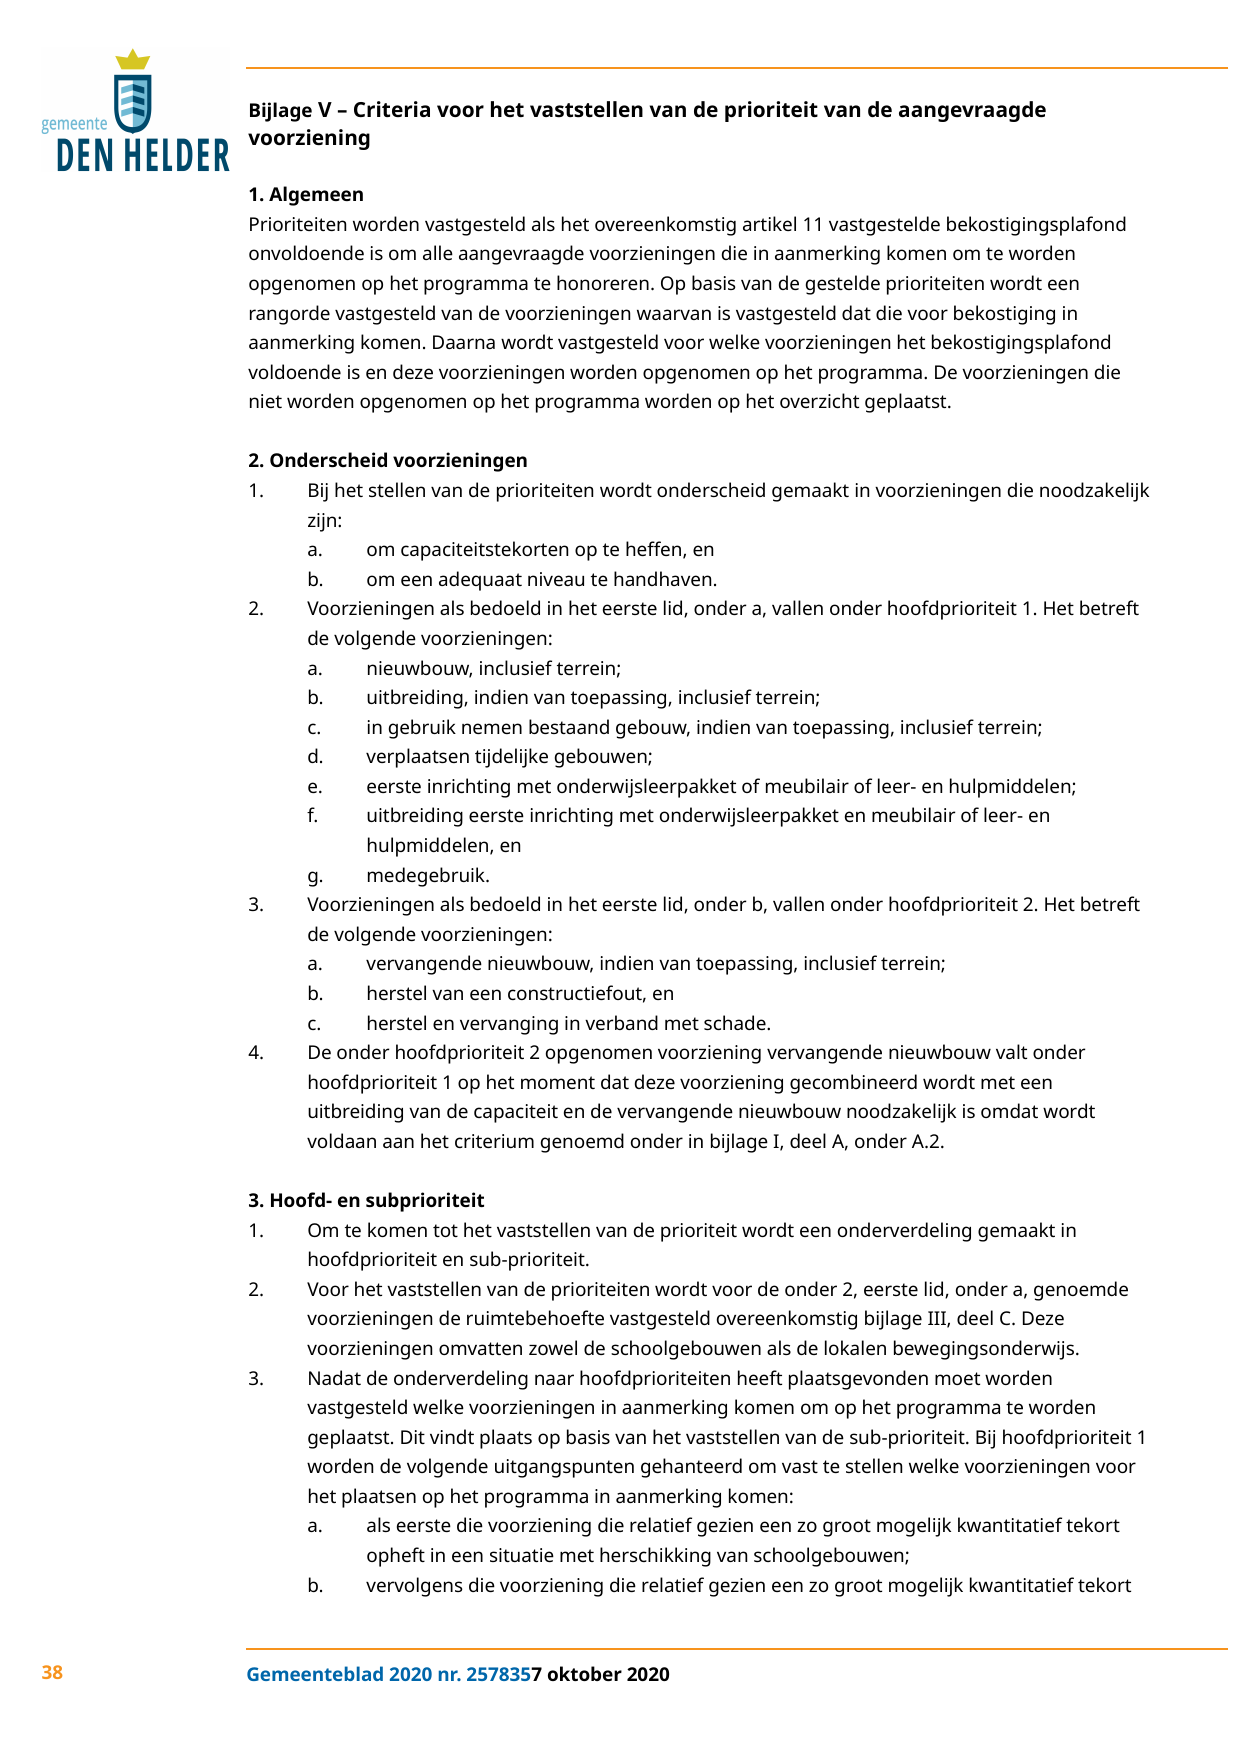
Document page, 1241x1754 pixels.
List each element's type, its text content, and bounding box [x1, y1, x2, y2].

text Bijlage V – Criteria voor het vaststellen van de prioriteit van de aangevraagde voorziening [248, 95, 1152, 152]
list eerste inrichting met onderwijsleerpakket of meubilair of leer- en hulpmiddelen; [307, 773, 1152, 799]
list Voor het vaststellen van de prioriteiten wordt voor de onder 2, eerste lid, onder a, genoemde voorzieningen de ruimtebehoefte vastgesteld overeenkomstig bijlage III, deel C. Deze voorzieningen omvatten zowel de schoolgebouwen als de lokalen bewegingsonderwijs. [248, 1276, 1152, 1361]
list Voorzieningen als bedoeld in het eerste lid, onder a, vallen onder hoofdprioriteit 1. Het betreft de volgende voorzieningen: [248, 596, 1152, 651]
list als eerste die voorziening die relatief gezien een zo groot mogelijk kwantitatief tekort opheft in een situatie met herschikking van schoolgebouwen; [307, 1513, 1152, 1568]
list in gebruik nemen bestaand gebouw, indien van toepassing, inclusief terrein; [307, 714, 1152, 739]
picture [100, 154, 106, 172]
list De onder hoofdprioriteit 2 opgenomen voorziening vervangende nieuwbouw valt onder hoofdprioriteit 1 op het moment dat deze voorziening gecombineerd wordt met een uitbreiding van de capaciteit en de vervangende nieuwbouw noodzakelijk is omdat wordt voldaan aan het criterium genoemd onder in bijlage I, deel A, onder A.2. [248, 1039, 1152, 1154]
list herstel van een constructiefout, en [307, 980, 1152, 1006]
picture [130, 157, 135, 172]
picture [63, 144, 68, 165]
text 3. Hoofd- en subprioriteit [248, 1187, 1152, 1213]
text 2. Onderscheid voorzieningen [248, 448, 1152, 473]
list Bij het stellen van de prioriteiten wordt onderscheid gemaakt in voorzieningen die noodzakelijk zijn: [248, 477, 1152, 532]
list herstel en vervanging in verband met schade. [307, 1010, 1152, 1035]
list uitbreiding eerste inrichting met onderwijsleerpakket en meubilair of leer- en hulpmiddelen, en [307, 803, 1152, 858]
text 1. Algemeen [248, 181, 1152, 207]
list om een adequaat niveau te handhaven. [307, 566, 1152, 592]
picture [220, 160, 224, 172]
picture [41, 47, 231, 172]
list om capaciteitstekorten op te heffen, en [307, 536, 1152, 562]
text Prioriteiten worden vastgesteld als het overeenkomstig artikel 11 vastgestelde bekostigingsplafond onvoldoende is om alle aangevraagde voorzieningen die in aanmerking komen om te worden opgenomen op het programma te honoreren. Op basis van de gestelde prioriteiten wordt een rangorde vastgesteld van de voorzieningen waarvan is vastgesteld dat die voor bekostiging in aanmerking komen. Daarna wordt vastgesteld voor welke voorzieningen het bekostigingsplafond voldoende is en deze voorzieningen worden opgenomen op het programma. De voorzieningen die niet worden opgenomen op het programma worden op het overzicht geplaatst. [248, 211, 1152, 414]
list Om te komen tot het vaststellen van de prioriteit wordt een onderverdeling gemaakt in hoofdprioriteit en sub-prioriteit. [248, 1217, 1152, 1272]
list Nadat de onderverdeling naar hoofdprioriteiten heeft plaatsgevonden moet worden vastgesteld welke voorzieningen in aanmerking komen om op het programma te worden geplaatst. Dit vindt plaats op basis van het vaststellen van de sub-prioriteit. Bij hoofdprioriteit 1 worden de volgende uitgangspunten gehanteerd om vast te stellen welke voorzieningen voor het plaatsen op het programma in aanmerking komen: [248, 1365, 1152, 1509]
list verplaatsen tijdelijke gebouwen; [307, 743, 1152, 769]
list vervolgens die voorziening die relatief gezien een zo groot mogelijk kwantitatief tekort [307, 1572, 1152, 1597]
list medegebruik. [307, 862, 1152, 887]
picture [182, 144, 187, 165]
list nieuwbouw, inclusief terrein; [307, 655, 1152, 680]
list Voorzieningen als bedoeld in het eerste lid, onder b, vallen onder hoofdprioriteit 2. Het betreft de volgende voorzieningen: [248, 891, 1152, 947]
list uitbreiding, indien van toepassing, inclusief terrein; [307, 684, 1152, 710]
list vervangende nieuwbouw, indien van toepassing, inclusief terrein; [307, 951, 1152, 976]
